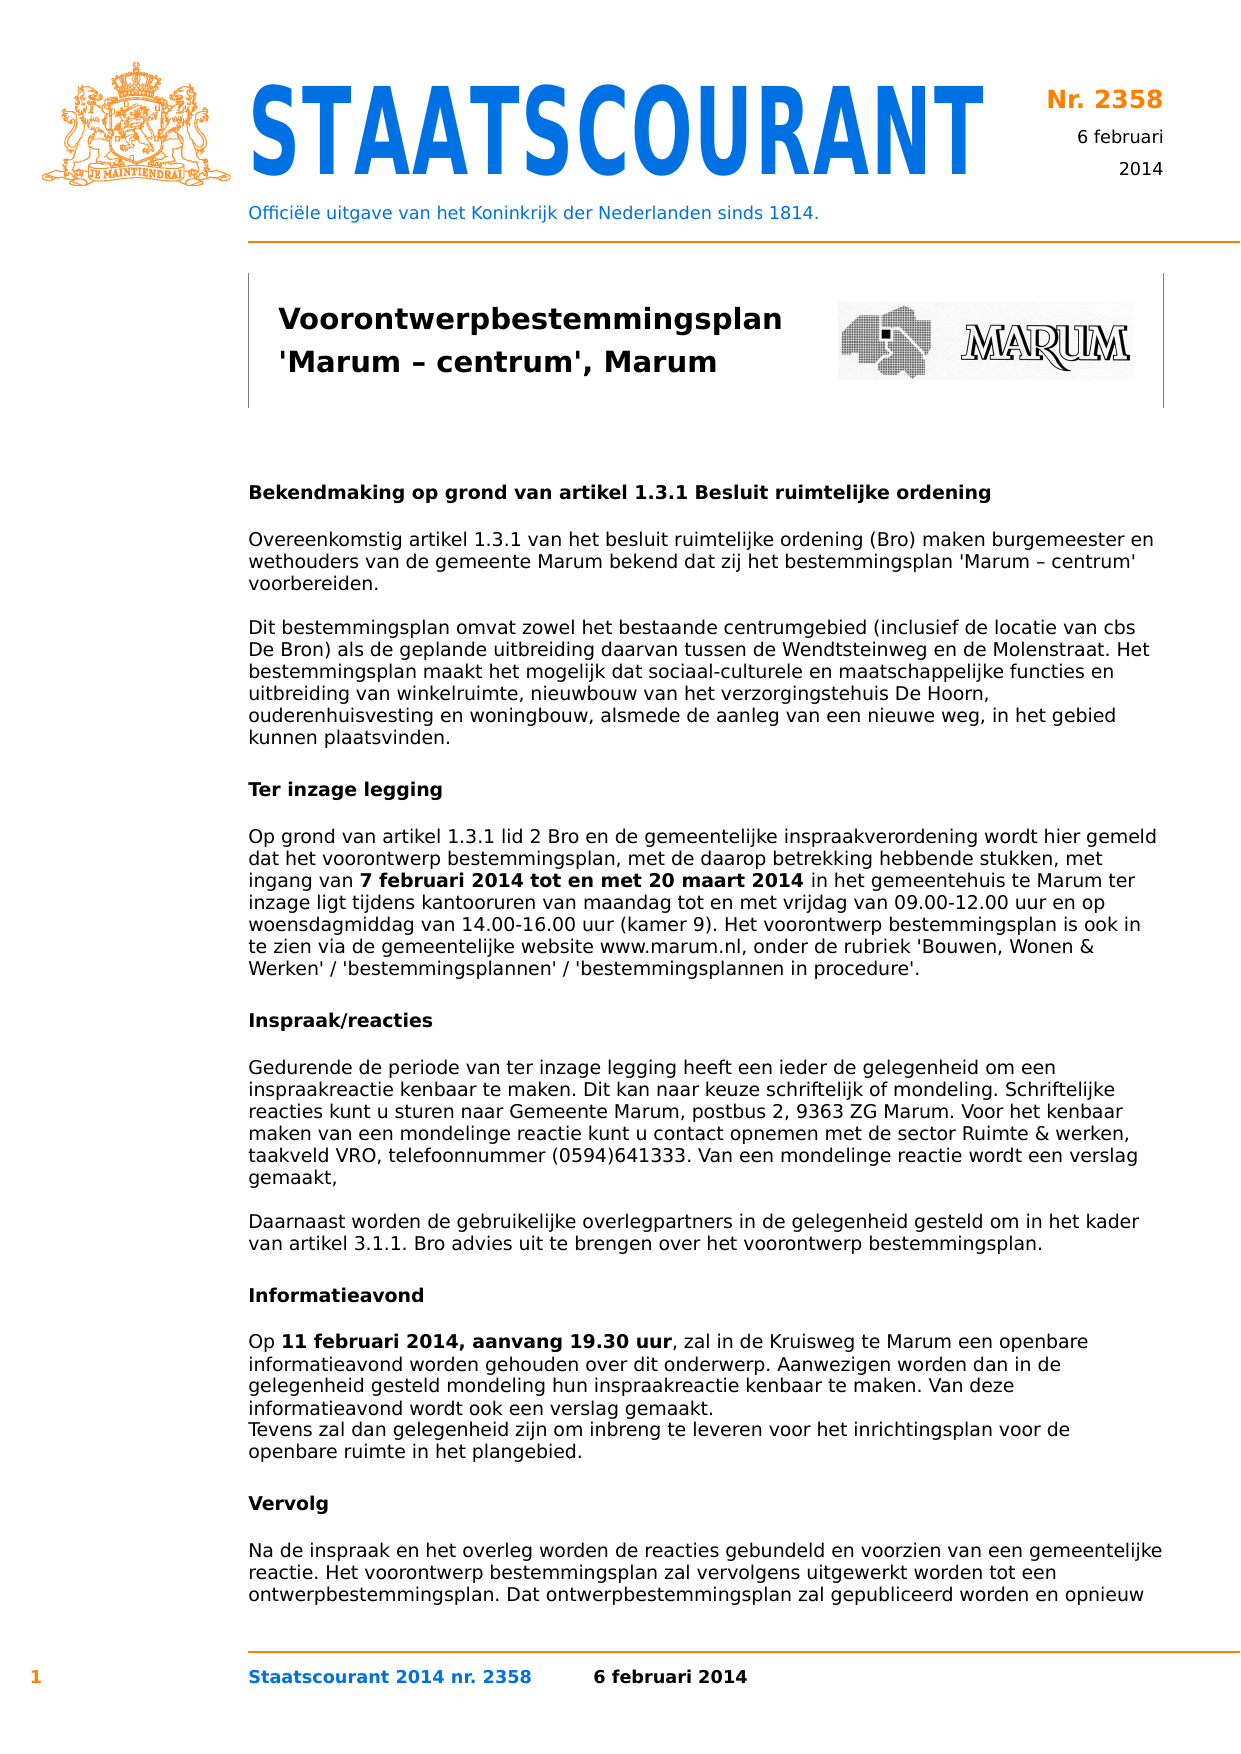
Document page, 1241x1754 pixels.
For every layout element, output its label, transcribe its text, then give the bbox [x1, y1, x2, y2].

subtitle Vervolg [248, 1493, 1163, 1515]
subtitle Informatieavond [248, 1284, 1163, 1306]
subtitle Inspraak/reacties [248, 1010, 1163, 1032]
text Tevens zal dan gelegenheid zijn om inbreng te leveren voor het inrichtingsplan voor de openbare ruimte in het plangebied. [248, 1419, 1163, 1463]
picture [838, 302, 1134, 380]
text Dit bestemmingsplan omvat zowel het bestaande centrumgebied (inclusief de locatie van cbs De Bron) als de geplande uitbreiding daarvan tussen de Wendtsteinweg en de Molenstraat. Het bestemmingsplan maakt het mogelijk dat sociaal-culturele en maatschappelijke functies en uitbreiding van winkelruimte, nieuwbouw van het verzorgingstehuis De Hoorn, ouderenhuisvesting en woningbouw, alsmede de aanleg van een nieuwe weg, in het gebied kunnen plaatsvinden. [248, 617, 1163, 749]
subtitle Bekendmaking op grond van artikel 1.3.1 Besluit ruimtelijke ordening [248, 482, 1163, 504]
text Overeenkomstig artikel 1.3.1 van het besluit ruimtelijke ordening (Bro) maken burgemeester en wethouders van de gemeente Marum bekend dat zij het bestemmingsplan 'Marum – centrum' voorbereiden. [248, 529, 1163, 595]
table_cell Officiële uitgave van het Koninkrijk der Nederlanden sinds 1814. [248, 203, 1240, 241]
subtitle Voorontwerpbestemmingsplan 'Marum – centrum', Marum [249, 273, 1163, 408]
text Daarnaast worden de gebruikelijke overlegpartners in de gelegenheid gesteld om in het kader van artikel 3.1.1. Bro advies uit te brengen over het voorontwerp bestemmingsplan. [248, 1211, 1163, 1254]
table_header STAATSCOURANT [248, 62, 998, 203]
table_header Nr. 2358 [998, 62, 1240, 121]
text Op grond van artikel 1.3.1 lid 2 Bro en de gemeentelijke inspraakverordening wordt hier gemeld dat het voorontwerp bestemmingsplan, met de daarop betrekking hebbende stukken, met ingang van 7 februari 2014 tot en met 20 maart 2014 in het gemeentehuis te Marum ter inzage ligt tijdens kantooruren van maandag tot en met vrijdag van 09.00-12.00 uur en op woensdagmiddag van 14.00-16.00 uur (kamer 9). Het voorontwerp bestemmingsplan is ook in te zien via de gemeentelijke website www.marum.nl, onder de rubriek 'Bouwen, Wonen & Werken' / 'bestemmingsplannen' / 'bestemmingsplannen in procedure'. [248, 826, 1163, 980]
picture [41, 62, 231, 186]
text Gedurende de periode van ter inzage legging heeft een ieder de gelegenheid om een inspraakreactie kenbaar te maken. Dit kan naar keuze schriftelijk of mondeling. Schriftelijke reacties kunt u sturen naar Gemeente Marum, postbus 2, 9363 ZG Marum. Voor het kenbaar maken van een mondelinge reactie kunt u contact opnemen met de sector Ruimte & werken, taakveld VRO, telefoonnummer (0594)641333. Van een mondelinge reactie wordt een verslag gemaakt, [248, 1057, 1163, 1189]
table_cell 6 februari [998, 121, 1240, 153]
subtitle Ter inzage legging [248, 779, 1163, 801]
text Op 11 februari 2014, aanvang 19.30 uur, zal in de Kruisweg te Marum een openbare informatieavond worden gehouden over dit onderwerp. Aanwezigen worden dan in de gelegenheid gesteld mondeling hun inspraakreactie kenbaar te maken. Van deze informatieavond wordt ook een verslag gemaakt. [248, 1331, 1163, 1419]
table_header [25, 62, 248, 241]
table_cell 2014 [998, 153, 1240, 203]
text Na de inspraak en het overleg worden de reacties gebundeld en voorzien van een gemeentelijke reactie. Het voorontwerp bestemmingsplan zal vervolgens uitgewerkt worden tot een ontwerpbestemmingsplan. Dat ontwerpbestemmingsplan zal gepubliceerd worden en opnieuw [248, 1540, 1163, 1606]
